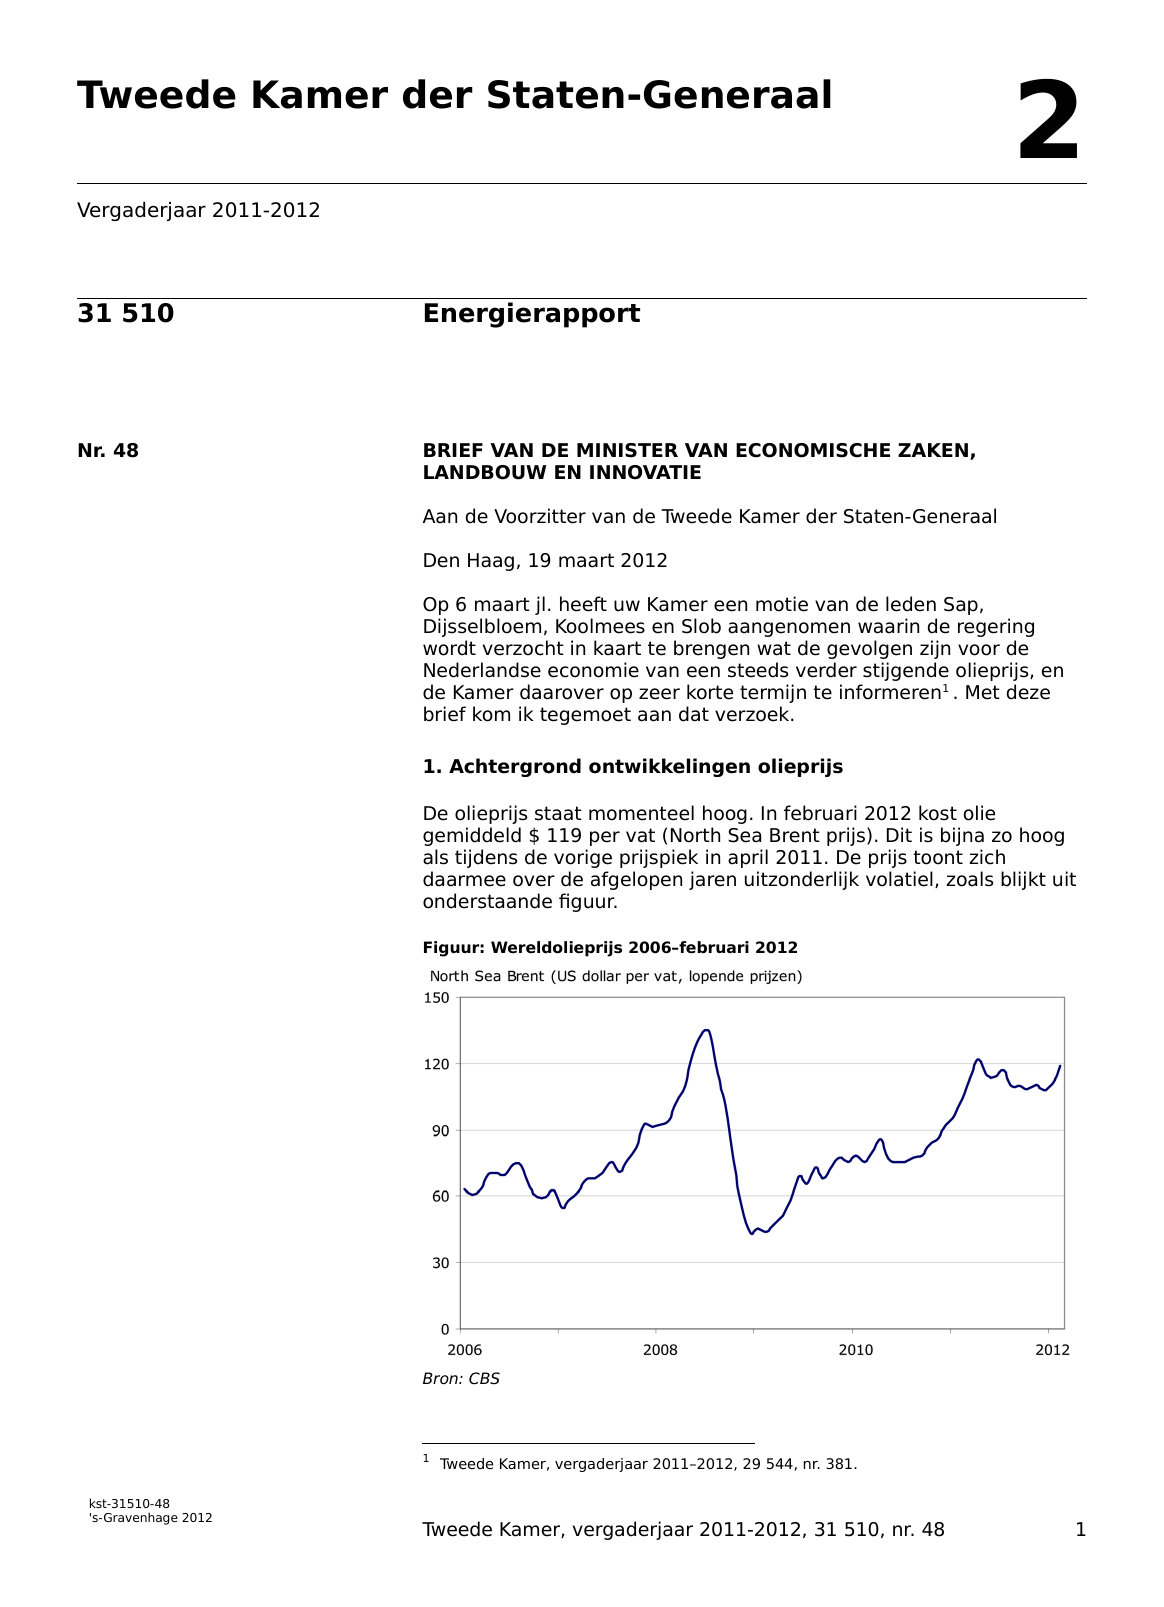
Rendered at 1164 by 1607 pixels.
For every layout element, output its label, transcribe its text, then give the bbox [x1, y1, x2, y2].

text Tweede Kamer, vergaderjaar 2011–2012, 29 544, nr. 381. [422, 1452, 1087, 1474]
text Op 6 maart jl. heeft uw Kamer een motie van de leden Sap, Dijsselbloem, Koolmees en Slob aangenomen waarin de regering wordt verzocht in kaart te brengen wat de gevolgen zijn voor de Nederlandse economie van een steeds verder stijgende olieprijs, en de Kamer daarover op zeer korte termijn te informeren. Met deze brief kom ik tegemoet aan dat verzoek. [422, 594, 1087, 726]
subtitle Nr. 48 BRIEF VAN DE MINISTER VAN ECONOMISCHE ZAKEN, LANDBOUW EN INNOVATIE [77, 440, 1087, 484]
picture [422, 968, 1072, 1359]
text Aan de Voorzitter van de Tweede Kamer der Staten-Generaal [422, 506, 1087, 528]
text Bron: CBS [422, 1370, 1072, 1388]
text kst-31510-48 [88, 1497, 323, 1511]
table_cell Vergaderjaar 2011-2012 [77, 184, 1087, 298]
text De olieprijs staat momenteel hoog. In februari 2012 kost olie gemiddeld $ 119 per vat (North Sea Brent prijs). Dit is bijna zo hoog als tijdens de vorige prijspiek in april 2011. De prijs toont zich daarmee over de afgelopen jaren uitzonderlijk volatiel, zoals blijkt uit onderstaande figuur. [422, 803, 1087, 913]
text 's-Gravenhage 2012 [88, 1511, 323, 1525]
table_header 2 [886, 59, 1087, 183]
subtitle 1. Achtergrond ontwikkelingen olieprijs [422, 756, 1087, 778]
text Figuur: Wereldolieprijs 2006–februari 2012 [422, 939, 1072, 957]
table_header Tweede Kamer der Staten-Generaal [77, 59, 886, 183]
subtitle 31 510 Energierapport [77, 299, 1087, 329]
text Den Haag, 19 maart 2012 [422, 550, 1087, 572]
